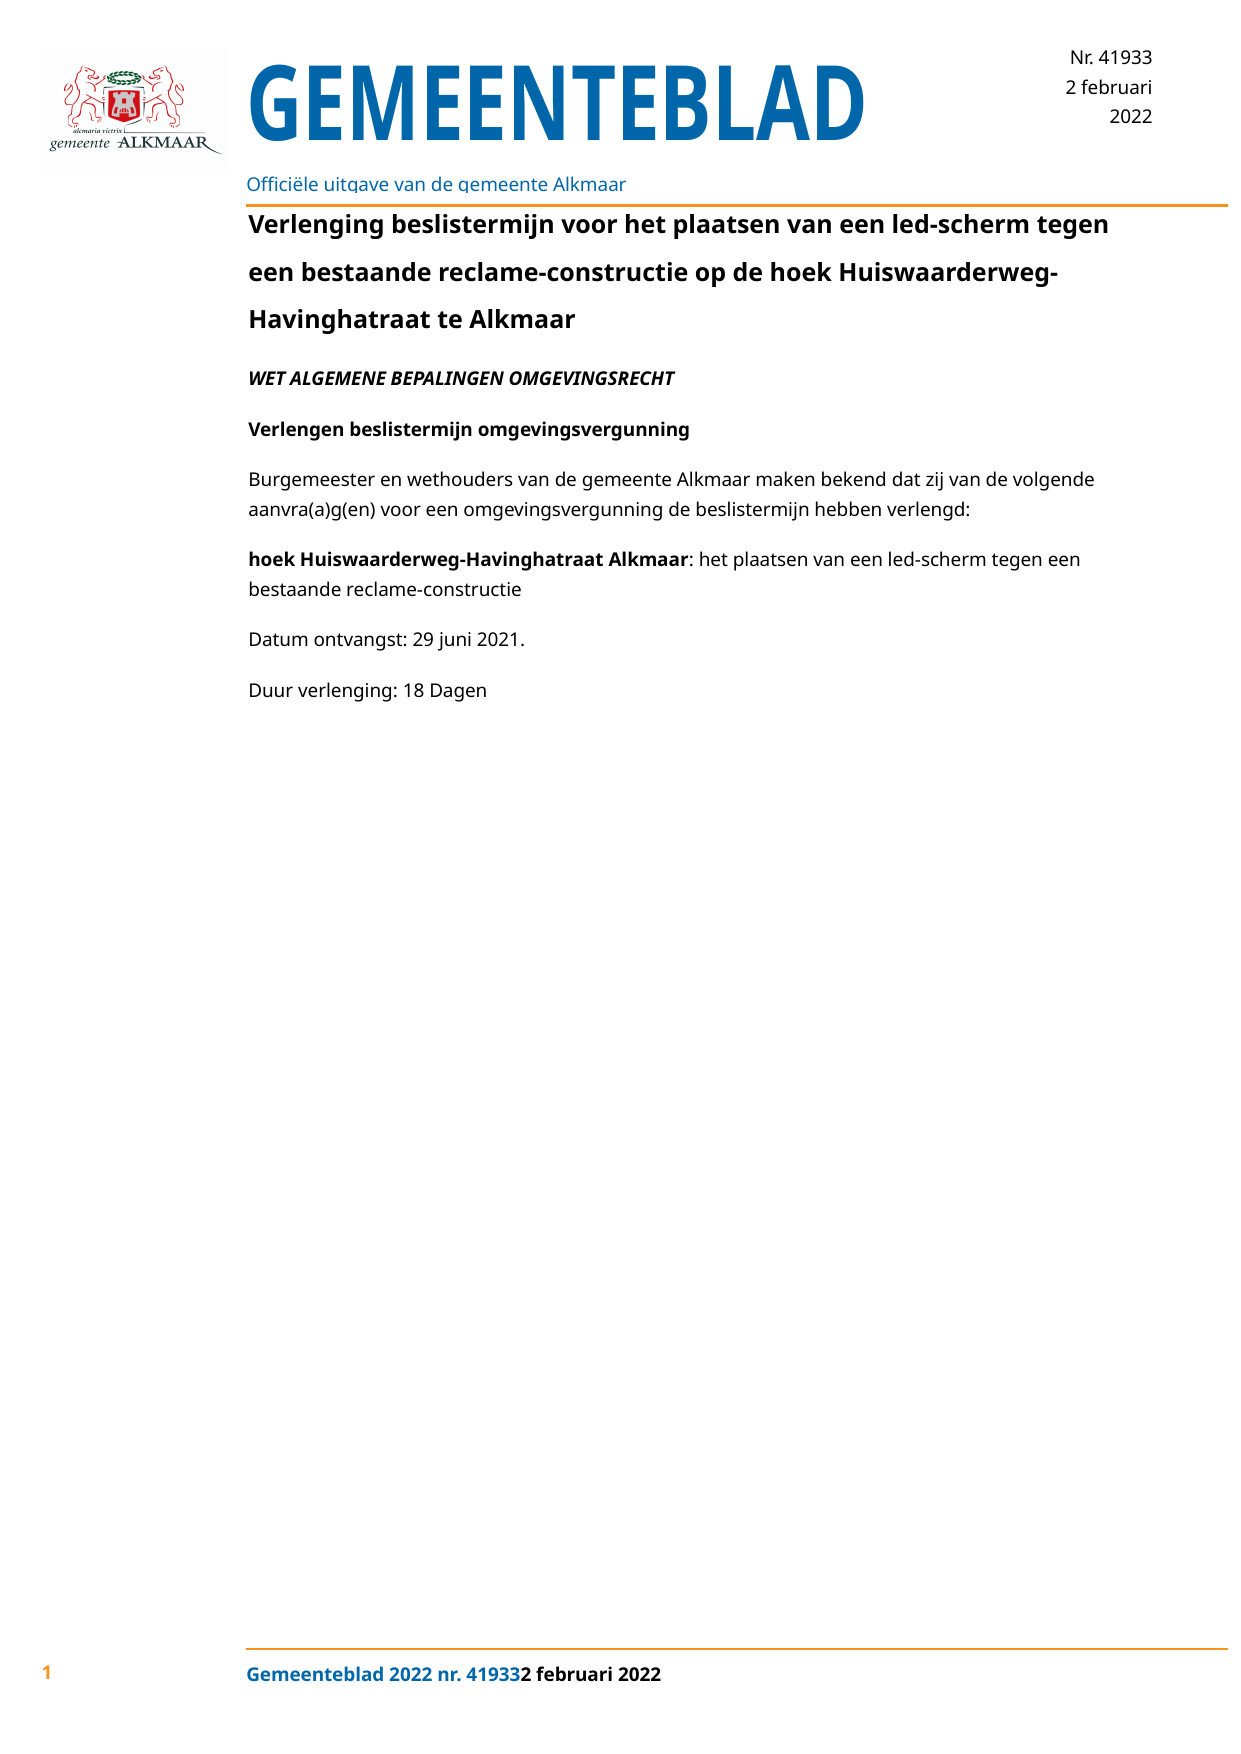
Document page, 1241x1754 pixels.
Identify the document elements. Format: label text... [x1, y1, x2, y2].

text Burgemeester en wethouders van de gemeente Alkmaar maken bekend dat zij van de volgende aanvra(a)g(en) voor een omgevingsvergunning de beslistermijn hebben verlengd: [248, 466, 1152, 522]
text Verlengen beslistermijn omgevingsvergunning [248, 416, 1152, 442]
text Duur verlenging: 18 Dagen [248, 677, 1152, 702]
text Verlenging beslistermijn voor het plaatsen van een led-scherm tegen een bestaande reclame-constructie op de hoek Huiswaarderweg-Havinghatraat te Alkmaar [248, 207, 1152, 336]
text WET ALGEMENE BEPALINGEN OMGEVINGSRECHT [248, 366, 1152, 391]
text Datum ontvangst: 29 juni 2021. [248, 626, 1152, 652]
text hoek Huiswaarderweg-Havinghatraat Alkmaar: het plaatsen van een led-scherm tegen een bestaande reclame-constructie [248, 546, 1152, 602]
picture [41, 47, 231, 172]
